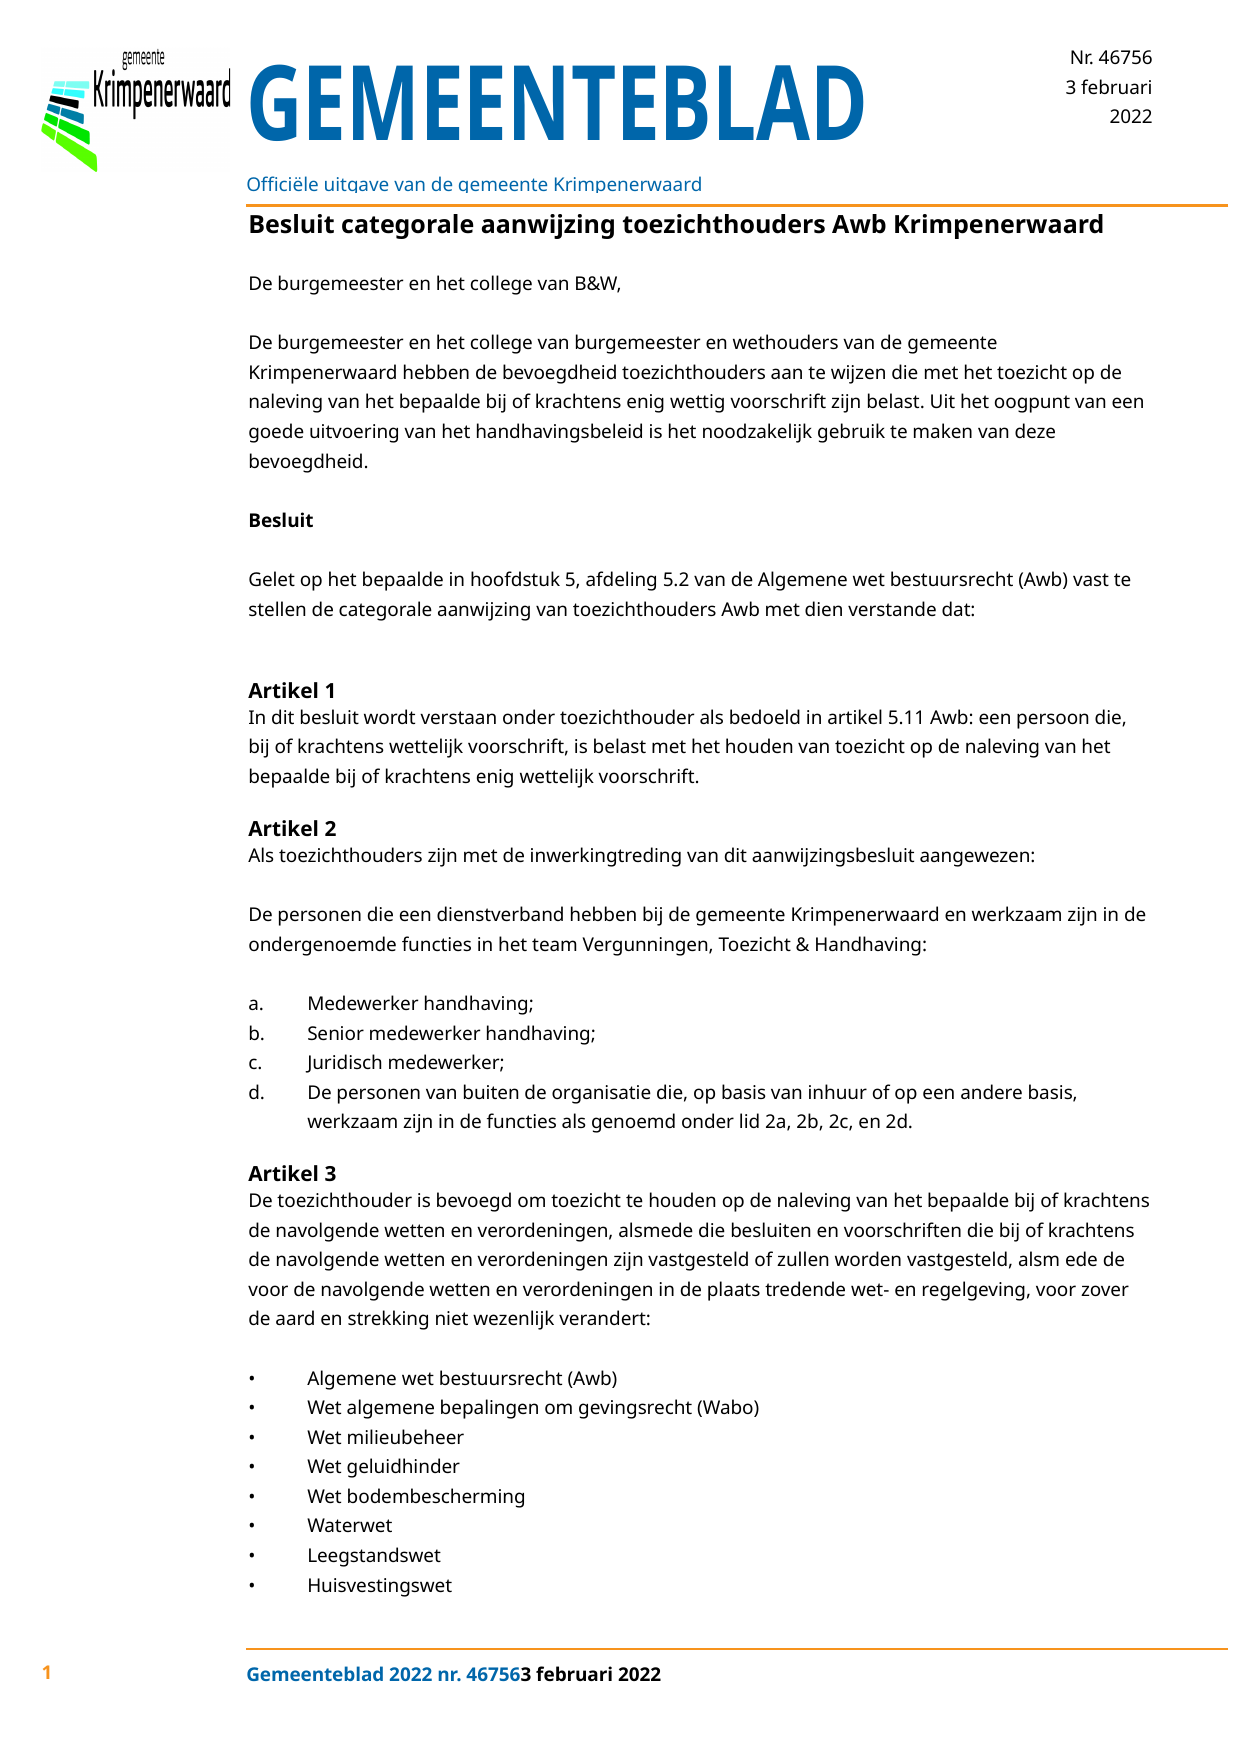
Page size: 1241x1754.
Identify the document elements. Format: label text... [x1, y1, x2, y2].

picture [41, 47, 231, 172]
list Wet milieubeheer [248, 1424, 1152, 1450]
list Wet algemene bepalingen om gevingsrecht (Wabo) [248, 1394, 1152, 1420]
text Artikel 2 [248, 814, 1152, 842]
list Wet geluidhinder [248, 1453, 1152, 1479]
text Besluit categorale aanwijzing toezichthouders Awb Krimpenerwaard [248, 207, 1152, 241]
list De personen van buiten de organisatie die, op basis van inhuur of op een andere basis, werkzaam zijn in de functies als genoemd onder lid 2a, 2b, 2c, en 2d. [248, 1079, 1152, 1134]
text Besluit [248, 507, 1152, 533]
list Wet bodembescherming [248, 1483, 1152, 1509]
text De burgemeester en het college van B&W, [248, 270, 1152, 296]
list Waterwet [248, 1513, 1152, 1538]
list Juridisch medewerker; [248, 1049, 1152, 1075]
list Algemene wet bestuursrecht (Awb) [248, 1365, 1152, 1391]
list Senior medewerker handhaving; [248, 1020, 1152, 1045]
text Artikel 3 [248, 1159, 1152, 1187]
text Artikel 1 [248, 676, 1152, 704]
text De personen die een dienstverband hebben bij de gemeente Krimpenerwaard en werkzaam zijn in de ondergenoemde functies in het team Vergunningen, Toezicht & Handhaving: [248, 901, 1152, 957]
text Gelet op het bepaalde in hoofdstuk 5, afdeling 5.2 van de Algemene wet bestuursrecht (Awb) vast te stellen de categorale aanwijzing van toezichthouders Awb met dien verstande dat: [248, 566, 1152, 621]
text De burgemeester en het college van burgemeester en wethouders van de gemeente Krimpenerwaard hebben de bevoegdheid toezichthouders aan te wijzen die met het toezicht op de naleving van het bepaalde bij of krachtens enig wettig voorschrift zijn belast. Uit het oogpunt van een goede uitvoering van het handhavingsbeleid is het noodzakelijk gebruik te maken van deze bevoegdheid. [248, 329, 1152, 473]
list Medewerker handhaving; [248, 990, 1152, 1016]
text De toezichthouder is bevoegd om toezicht te houden op de naleving van het bepaalde bij of krachtens de navolgende wetten en verordeningen, alsmede die besluiten en voorschriften die bij of krachtens de navolgende wetten en verordeningen zijn vastgesteld of zullen worden vastgesteld, alsm ede de voor de navolgende wetten en verordeningen in de plaats tredende wet- en regelgeving, voor zover de aard en strekking niet wezenlijk verandert: [248, 1187, 1152, 1331]
list Huisvestingswet [248, 1572, 1152, 1598]
text In dit besluit wordt verstaan onder toezichthouder als bedoeld in artikel 5.11 Awb: een persoon die, bij of krachtens wettelijk voorschrift, is belast met het houden van toezicht op de naleving van het bepaalde bij of krachtens enig wettelijk voorschrift. [248, 704, 1152, 789]
text Als toezichthouders zijn met de inwerkingtreding van dit aanwijzingsbesluit aangewezen: [248, 842, 1152, 868]
list Leegstandswet [248, 1542, 1152, 1568]
